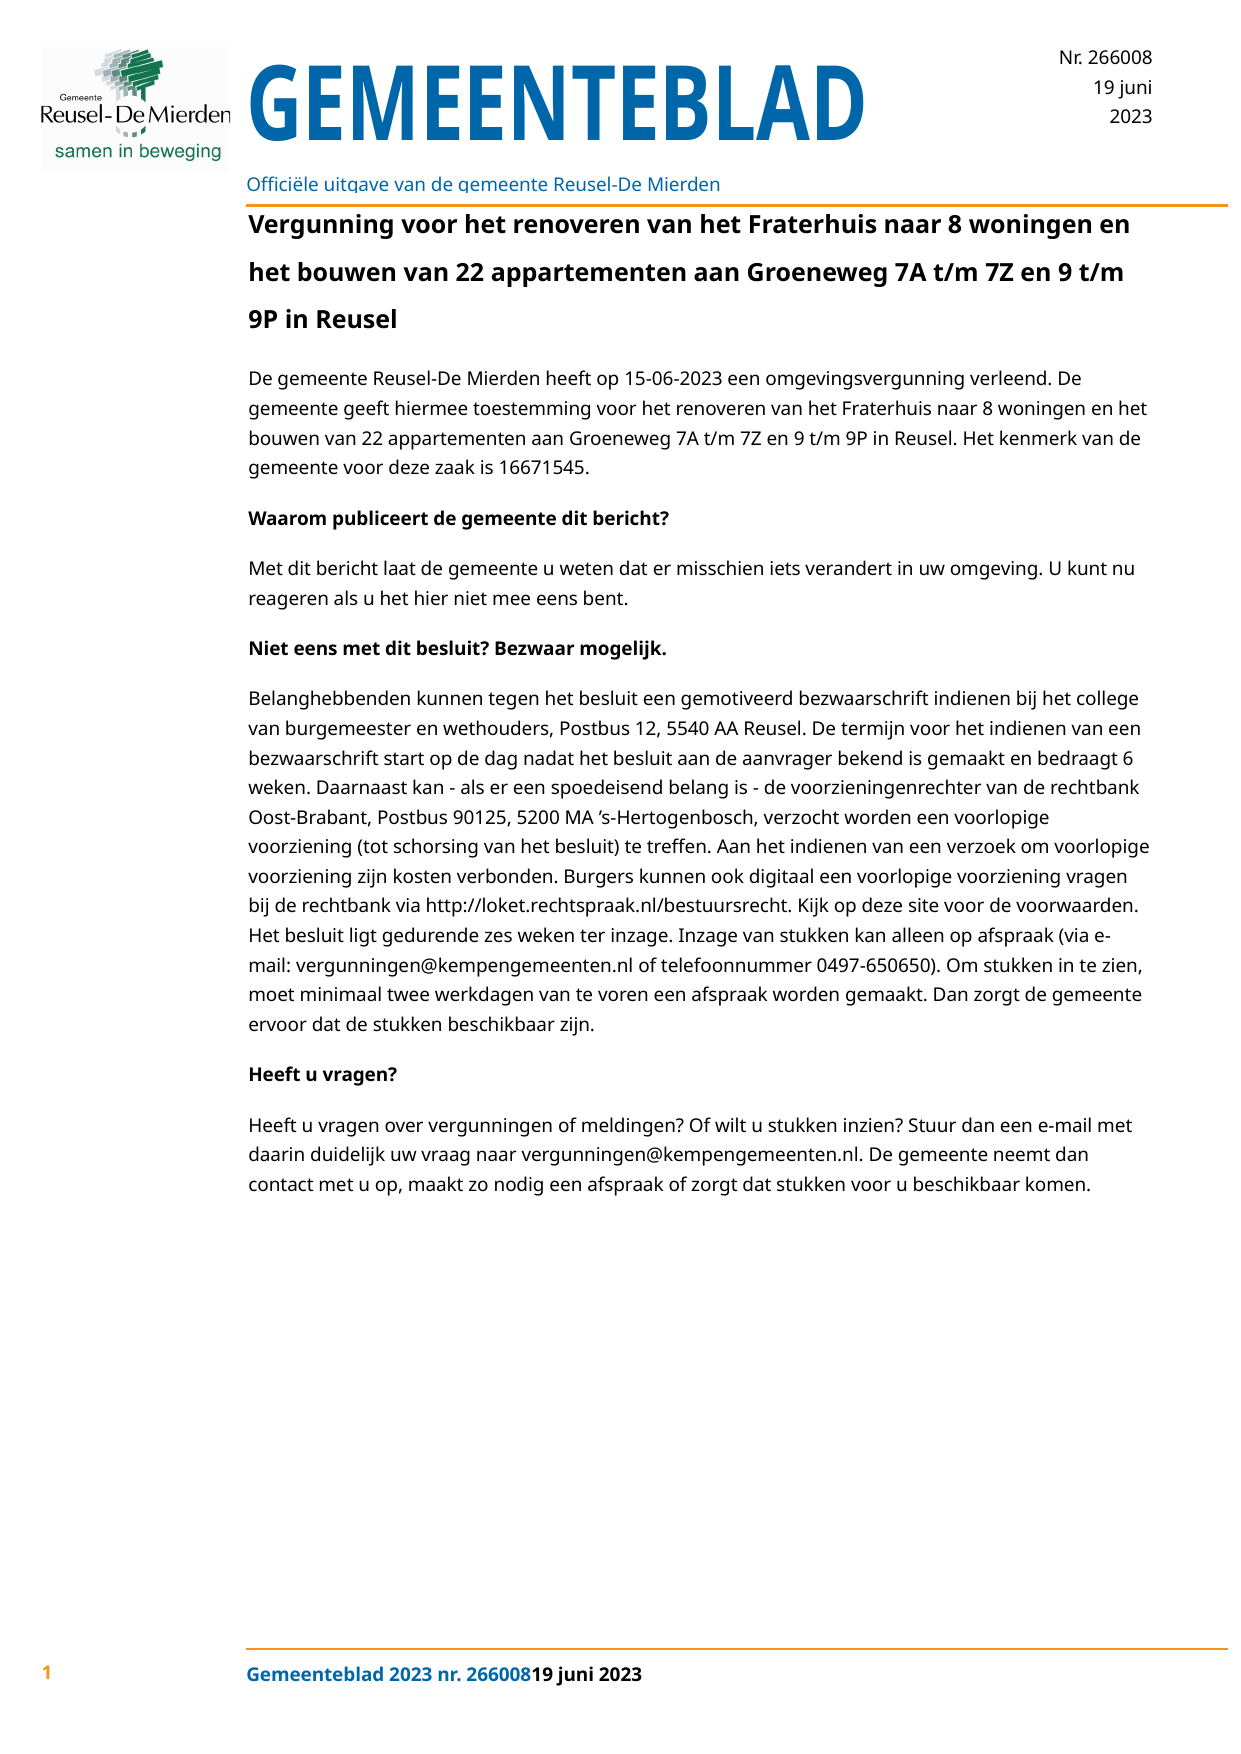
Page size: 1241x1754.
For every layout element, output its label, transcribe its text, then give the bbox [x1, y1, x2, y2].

text Heeft u vragen over vergunningen of meldingen? Of wilt u stukken inzien? Stuur dan een e-mail met daarin duidelijk uw vraag naar vergunningen@kempengemeenten.nl. De gemeente neemt dan contact met u op, maakt zo nodig een afspraak of zorgt dat stukken voor u beschikbaar komen. [248, 1112, 1152, 1197]
text Waarom publiceert de gemeente dit bericht? [248, 505, 1152, 530]
text Niet eens met dit besluit? Bezwaar mogelijk. [248, 635, 1152, 661]
picture [41, 47, 231, 172]
text De gemeente Reusel-De Mierden heeft op 15-06-2023 een omgevingsvergunning verleend. De gemeente geeft hiermee toestemming voor het renoveren van het Fraterhuis naar 8 woningen en het bouwen van 22 appartementen aan Groeneweg 7A t/m 7Z en 9 t/m 9P in Reusel. Het kenmerk van de gemeente voor deze zaak is 16671545. [248, 366, 1152, 480]
text Belanghebbenden kunnen tegen het besluit een gemotiveerd bezwaarschrift indienen bij het college van burgemeester en wethouders, Postbus 12, 5540 AA Reusel. De termijn voor het indienen van een bezwaarschrift start op de dag nadat het besluit aan de aanvrager bekend is gemaakt en bedraagt 6 weken. Daarnaast kan - als er een spoedeisend belang is - de voorzieningenrechter van de rechtbank Oost-Brabant, Postbus 90125, 5200 MA ’s-Hertogenbosch, verzocht worden een voorlopige voorziening (tot schorsing van het besluit) te treffen. Aan het indienen van een verzoek om voorlopige voorziening zijn kosten verbonden. Burgers kunnen ook digitaal een voorlopige voorziening vragen bij de rechtbank via http://loket.rechtspraak.nl/bestuursrecht. Kijk op deze site voor de voorwaarden. Het besluit ligt gedurende zes weken ter inzage. Inzage van stukken kan alleen op afspraak (via e-mail: vergunningen@kempengemeenten.nl of telefoonnummer 0497-650650). Om stukken in te zien, moet minimaal twee werkdagen van te voren een afspraak worden gemaakt. Dan zorgt de gemeente ervoor dat de stukken beschikbaar zijn. [248, 686, 1152, 1037]
text Heeft u vragen? [248, 1061, 1152, 1087]
text Vergunning voor het renoveren van het Fraterhuis naar 8 woningen en het bouwen van 22 appartementen aan Groeneweg 7A t/m 7Z en 9 t/m 9P in Reusel [248, 207, 1152, 336]
text Met dit bericht laat de gemeente u weten dat er misschien iets verandert in uw omgeving. U kunt nu reageren als u het hier niet mee eens bent. [248, 555, 1152, 610]
